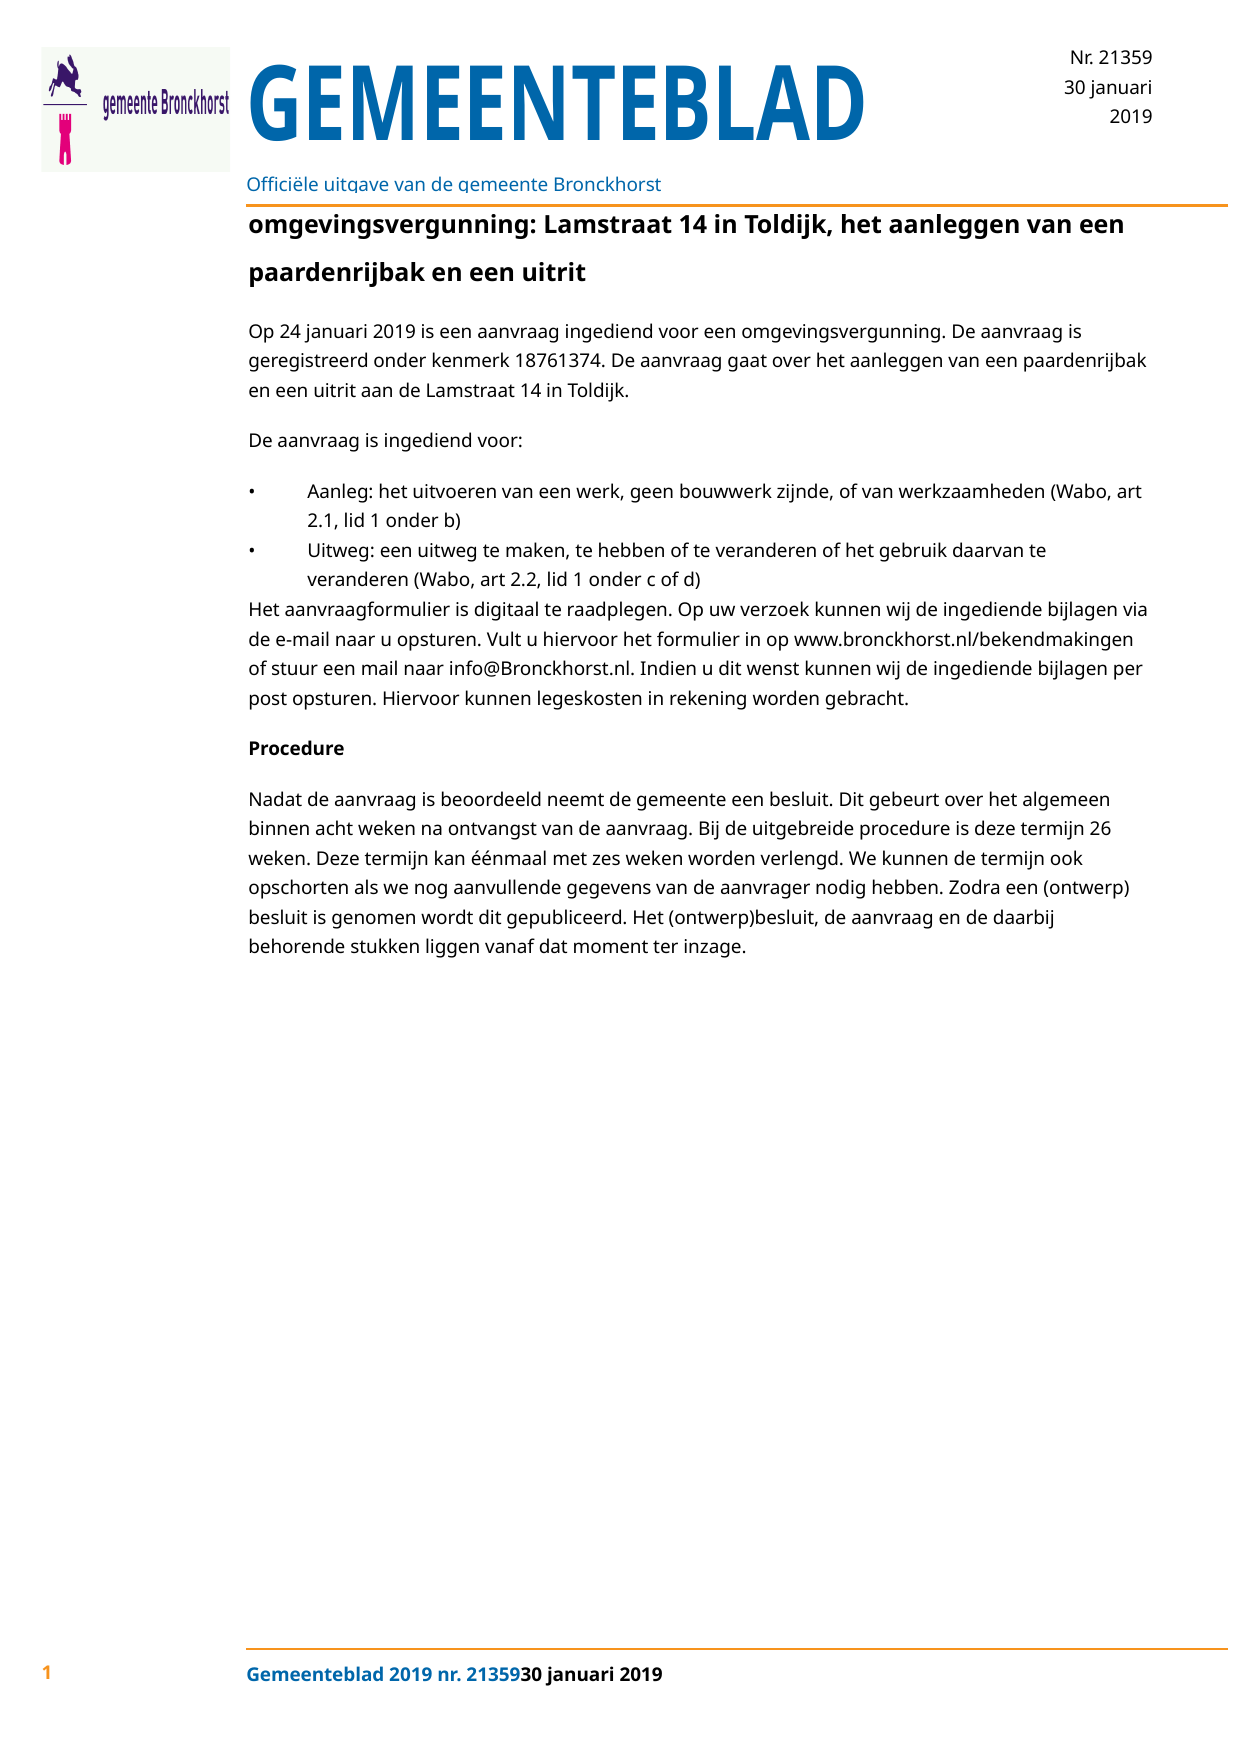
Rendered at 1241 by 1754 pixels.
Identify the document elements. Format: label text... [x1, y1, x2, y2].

text De aanvraag is ingediend voor: [248, 427, 1152, 453]
text Het aanvraagformulier is digitaal te raadplegen. Op uw verzoek kunnen wij de ingediende bijlagen via de e-mail naar u opsturen. Vult u hiervoor het formulier in op www.bronckhorst.nl/bekendmakingen of stuur een mail naar info@Bronckhorst.nl. Indien u dit wenst kunnen wij de ingediende bijlagen per post opsturen. Hiervoor kunnen legeskosten in rekening worden gebracht. [248, 596, 1152, 711]
text Nadat de aanvraag is beoordeeld neemt de gemeente een besluit. Dit gebeurt over het algemeen binnen acht weken na ontvangst van de aanvraag. Bij de uitgebreide procedure is deze termijn 26 weken. Deze termijn kan éénmaal met zes weken worden verlengd. We kunnen de termijn ook opschorten als we nog aanvullende gegevens van de aanvrager nodig hebben. Zodra een (ontwerp) besluit is genomen wordt dit gepubliceerd. Het (ontwerp)besluit, de aanvraag en de daarbij behorende stukken liggen vanaf dat moment ter inzage. [248, 786, 1152, 959]
list Uitweg: een uitweg te maken, te hebben of te veranderen of het gebruik daarvan te veranderen (Wabo, art 2.2, lid 1 onder c of d) [248, 537, 1152, 592]
text Op 24 januari 2019 is een aanvraag ingediend voor een omgevingsvergunning. De aanvraag is geregistreerd onder kenmerk 18761374. De aanvraag gaat over het aanleggen van een paardenrijbak en een uitrit aan de Lamstraat 14 in Toldijk. [248, 318, 1152, 403]
picture [41, 47, 231, 172]
text omgevingsvergunning: Lamstraat 14 in Toldijk, het aanleggen van een paardenrijbak en een uitrit [248, 207, 1152, 288]
list Aanleg: het uitvoeren van een werk, geen bouwwerk zijnde, of van werkzaamheden (Wabo, art 2.1, lid 1 onder b) [248, 478, 1152, 533]
text Procedure [248, 735, 1152, 761]
